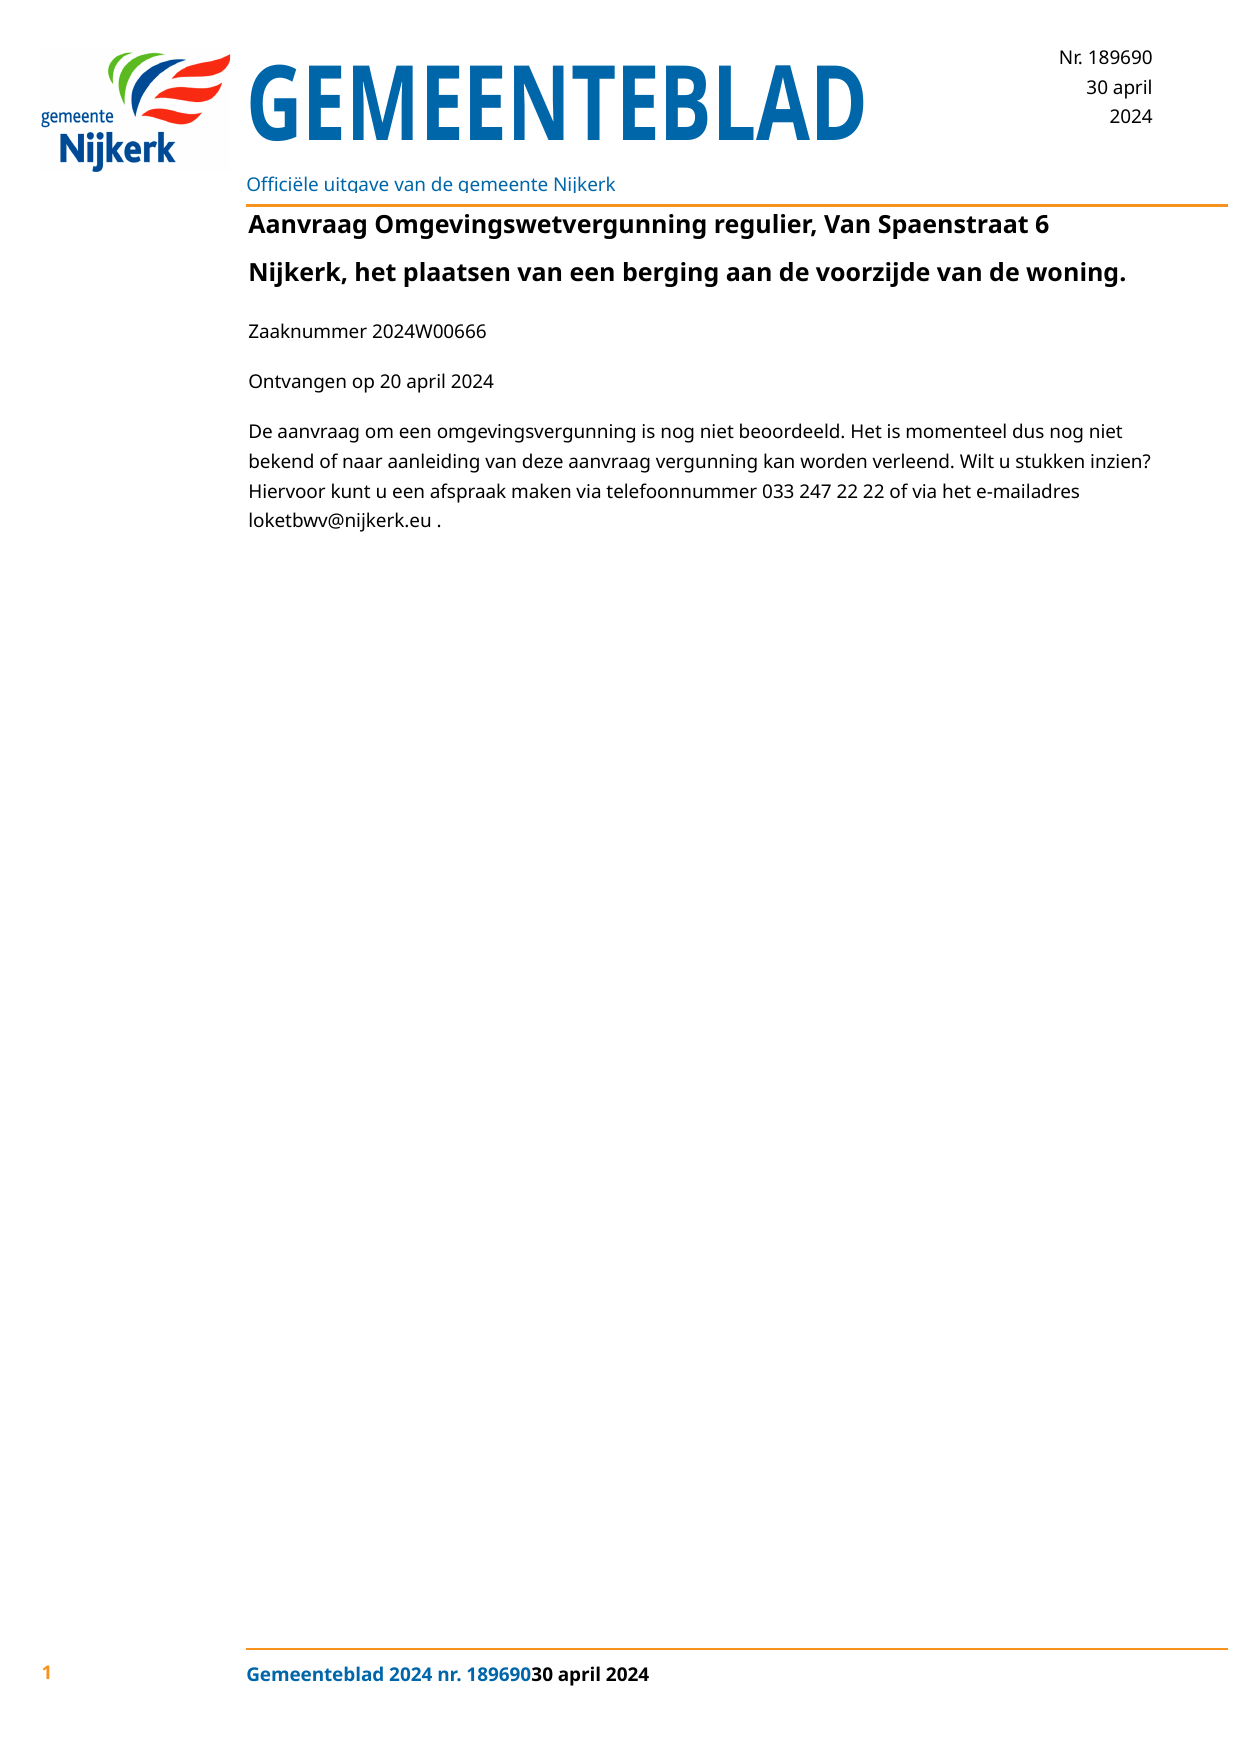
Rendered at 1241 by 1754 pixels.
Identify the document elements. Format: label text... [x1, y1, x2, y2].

text Zaaknummer 2024W00666 [248, 318, 1152, 344]
text Aanvraag Omgevingswetvergunning regulier, Van Spaenstraat 6 Nijkerk, het plaatsen van een berging aan de voorzijde van de woning. [248, 207, 1152, 288]
text De aanvraag om een omgevingsvergunning is nog niet beoordeeld. Het is momenteel dus nog niet bekend of naar aanleiding van deze aanvraag vergunning kan worden verleend. Wilt u stukken inzien? Hiervoor kunt u een afspraak maken via telefoonnummer 033 247 22 22 of via het e-mailadres loketbwv@nijkerk.eu . [248, 419, 1152, 533]
text Ontvangen op 20 april 2024 [248, 368, 1152, 394]
picture [41, 47, 231, 172]
